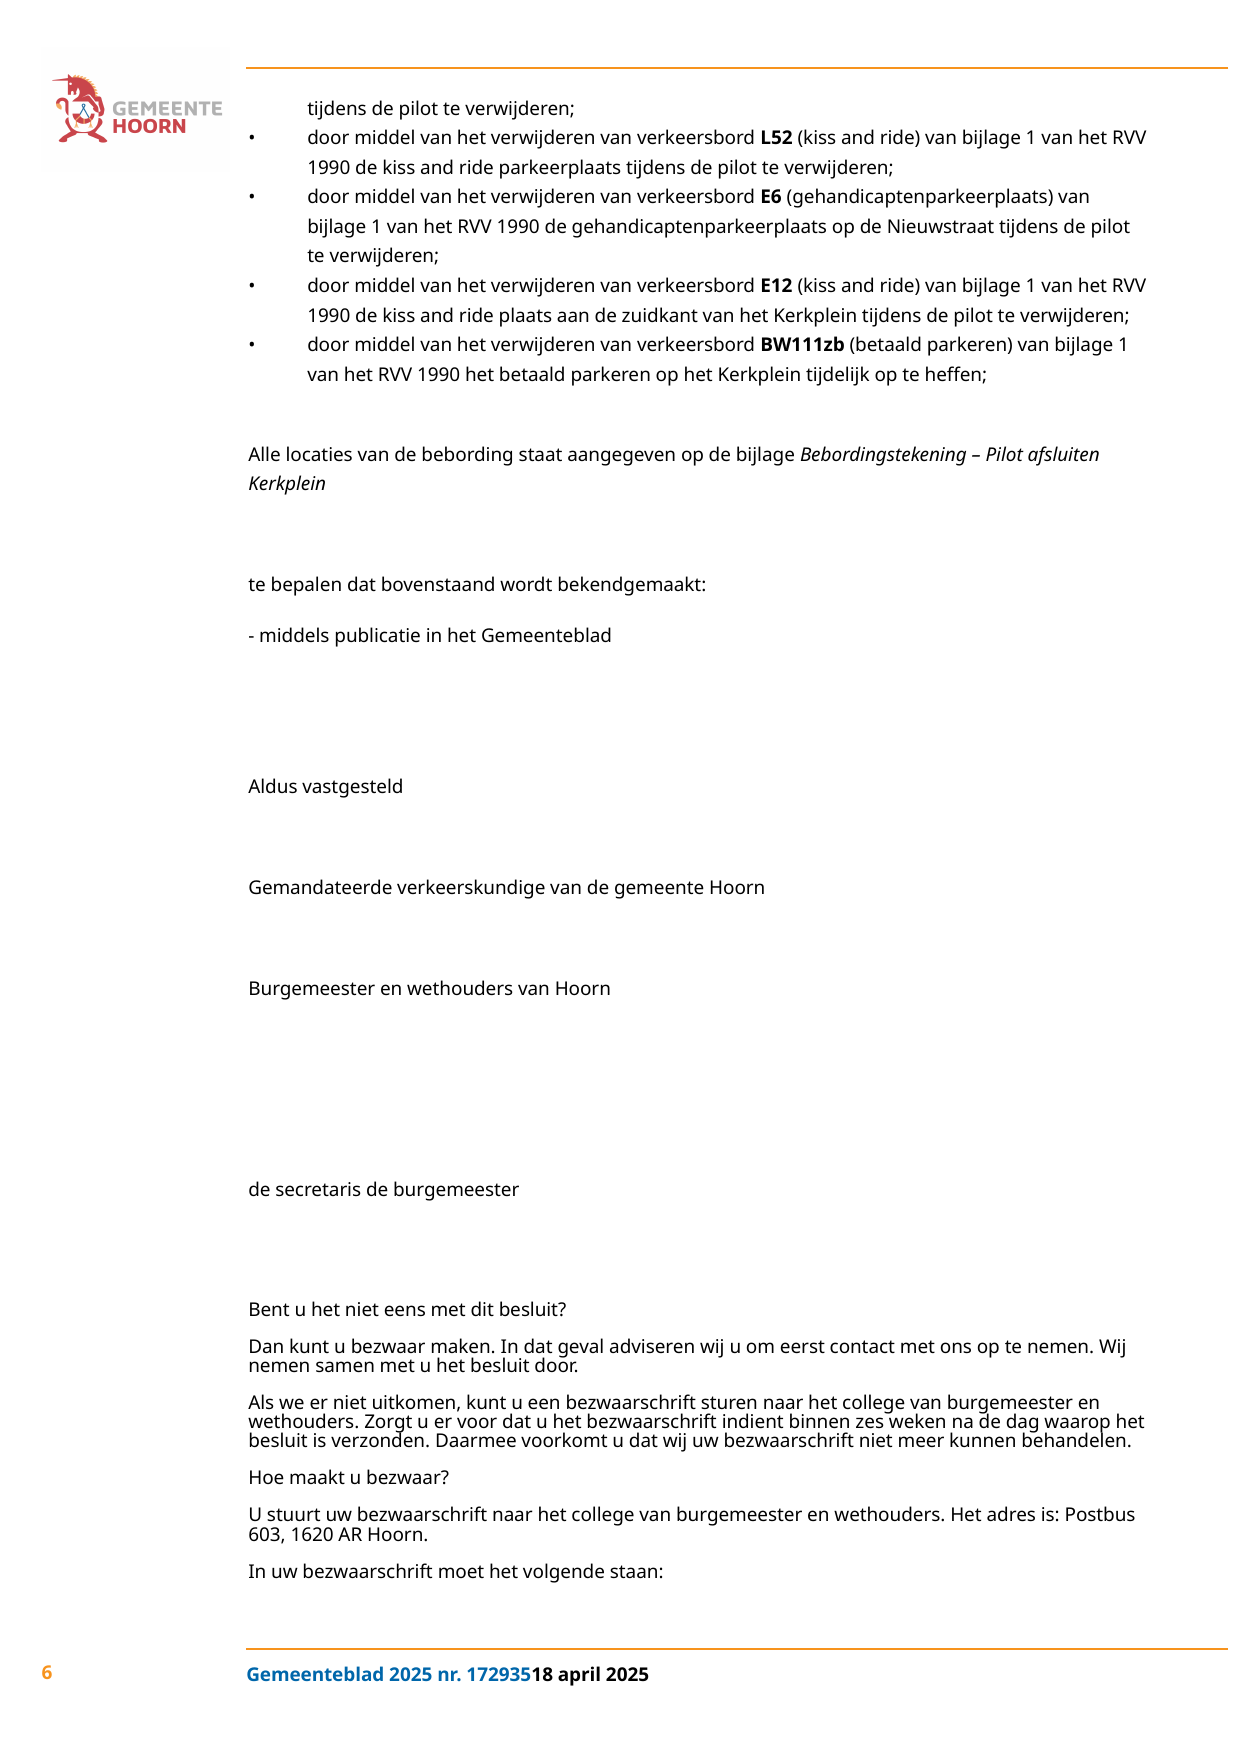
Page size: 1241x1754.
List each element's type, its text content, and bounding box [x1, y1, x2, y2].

list door middel van het verwijderen van verkeersbord E12 (kiss and ride) van bijlage 1 van het RVV 1990 de kiss and ride plaats aan de zuidkant van het Kerkplein tijdens de pilot te verwijderen; [248, 272, 1152, 328]
text de secretaris de burgemeester [248, 1176, 1152, 1202]
text - middels publicatie in het Gemeenteblad [248, 622, 1152, 648]
text Aldus vastgesteld [248, 773, 1152, 799]
text Bent u het niet eens met dit besluit? [248, 1301, 1152, 1320]
text Burgemeester en wethouders van Hoorn [248, 975, 1152, 1001]
text Hoe maakt u bezwaar? [248, 1469, 1152, 1489]
text te bepalen dat bovenstaand wordt bekendgemaakt: [248, 571, 1152, 597]
text U stuurt uw bezwaarschrift naar het college van burgemeester en wethouders. Het adres is: Postbus 603, 1620 AR Hoorn. [248, 1506, 1152, 1545]
text Alle locaties van de bebording staat aangegeven op de bijlage Bebordingstekening – Pilot afsluiten Kerkplein [248, 441, 1152, 496]
list door middel van het verwijderen van verkeersbord E6 (gehandicaptenparkeerplaats) van bijlage 1 van het RVV 1990 de gehandicaptenparkeerplaats op de Nieuwstraat tijdens de pilot te verwijderen; [248, 183, 1152, 268]
text Als we er niet uitkomen, kunt u een bezwaarschrift sturen naar het college van burgemeester en wethouders. Zorgt u er voor dat u het bezwaarschrift indient binnen zes weken na de dag waarop het besluit is verzonden. Daarmee voorkomt u dat wij uw bezwaarschrift niet meer kunnen behandelen. [248, 1394, 1152, 1452]
text Dan kunt u bezwaar maken. In dat geval adviseren wij u om eerst contact met ons op te nemen. Wij nemen samen met u het besluit door. [248, 1338, 1152, 1376]
list door middel van het verwijderen van verkeersbord L52 (kiss and ride) van bijlage 1 van het RVV 1990 de kiss and ride parkeerplaats tijdens de pilot te verwijderen; [248, 124, 1152, 180]
text In uw bezwaarschrift moet het volgende staan: [248, 1563, 1152, 1582]
list tijdens de pilot te verwijderen; [248, 95, 1152, 121]
list door middel van het verwijderen van verkeersbord BW111zb (betaald parkeren) van bijlage 1 van het RVV 1990 het betaald parkeren op het Kerkplein tijdelijk op te heffen; [248, 331, 1152, 387]
picture [41, 47, 231, 172]
text Gemandateerde verkeerskundige van de gemeente Hoorn [248, 874, 1152, 900]
